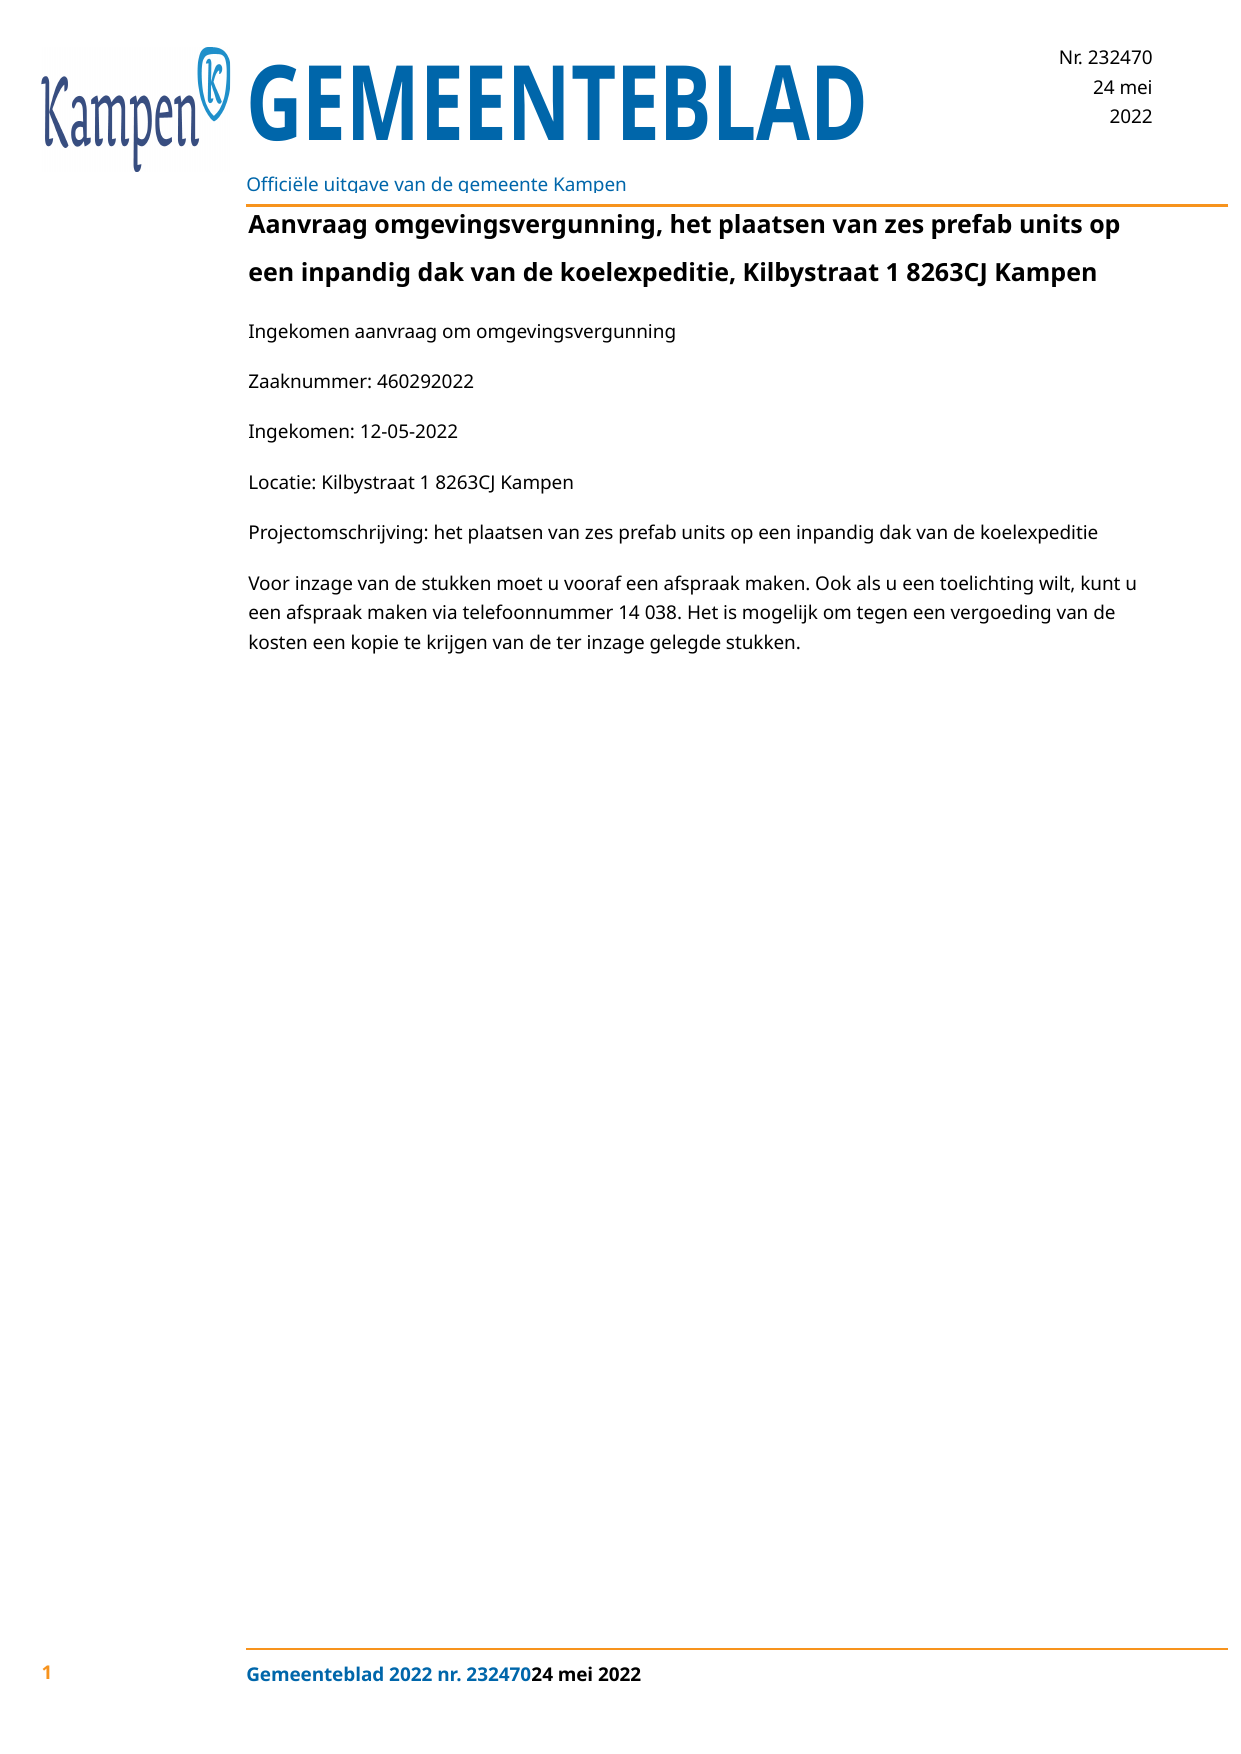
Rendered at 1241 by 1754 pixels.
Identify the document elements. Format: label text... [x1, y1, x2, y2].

picture [41, 47, 231, 172]
text Ingekomen aanvraag om omgevingsvergunning [248, 318, 1152, 344]
text Ingekomen: 12-05-2022 [248, 419, 1152, 444]
text Zaaknummer: 460292022 [248, 368, 1152, 394]
text Locatie: Kilbystraat 1 8263CJ Kampen [248, 469, 1152, 495]
text Aanvraag omgevingsvergunning, het plaatsen van zes prefab units op een inpandig dak van de koelexpeditie, Kilbystraat 1 8263CJ Kampen [248, 207, 1152, 288]
text Voor inzage van de stukken moet u vooraf een afspraak maken. Ook als u een toelichting wilt, kunt u een afspraak maken via telefoonnummer 14 038. Het is mogelijk om tegen een vergoeding van de kosten een kopie te krijgen van de ter inzage gelegde stukken. [248, 570, 1152, 655]
text Projectomschrijving: het plaatsen van zes prefab units op een inpandig dak van de koelexpeditie [248, 519, 1152, 545]
